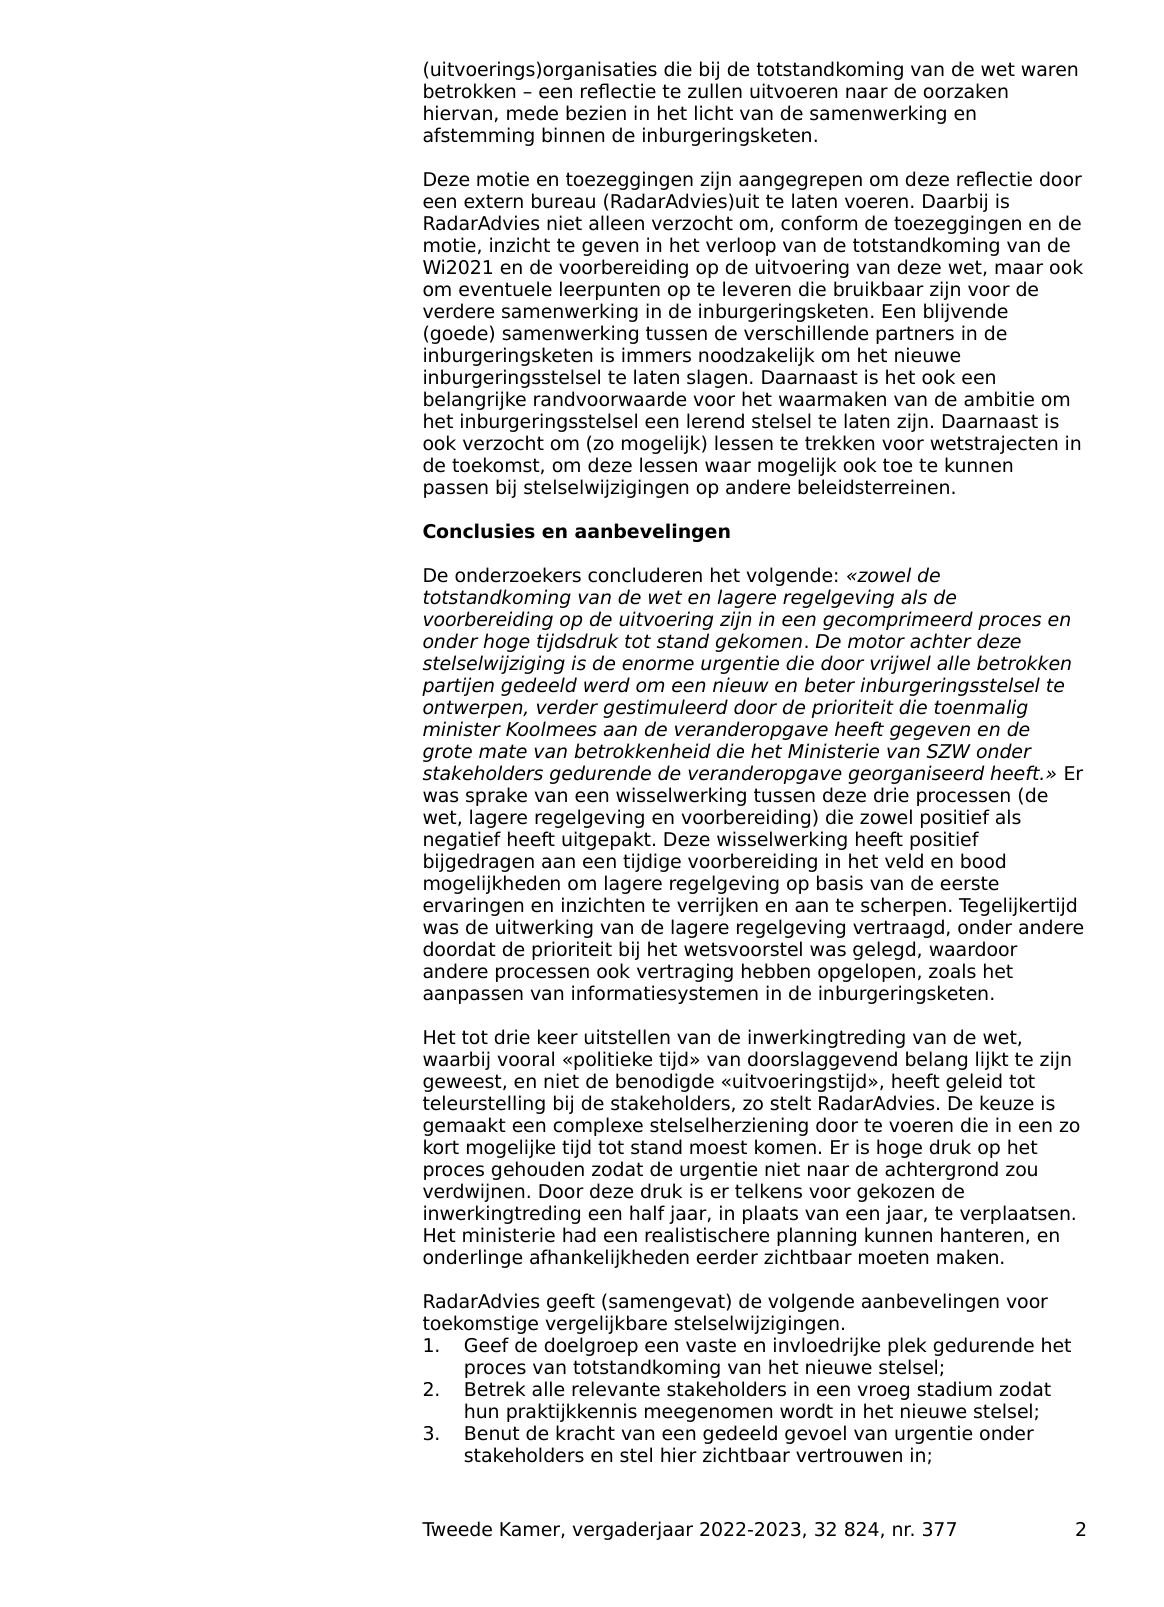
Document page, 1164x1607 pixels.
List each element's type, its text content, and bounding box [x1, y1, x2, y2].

text 3. Benut de kracht van een gedeeld gevoel van urgentie onder stakeholders en stel hier zichtbaar vertrouwen in; [422, 1423, 1087, 1467]
text Deze motie en toezeggingen zijn aangegrepen om deze reflectie door een extern bureau (RadarAdvies)uit te laten voeren. Daarbij is RadarAdvies niet alleen verzocht om, conform de toezeggingen en de motie, inzicht te geven in het verloop van de totstandkoming van de Wi2021 en de voorbereiding op de uitvoering van deze wet, maar ook om eventuele leerpunten op te leveren die bruikbaar zijn voor de verdere samenwerking in de inburgeringsketen. Een blijvende (goede) samenwerking tussen de verschillende partners in de inburgeringsketen is immers noodzakelijk om het nieuwe inburgeringsstelsel te laten slagen. Daarnaast is het ook een belangrijke randvoorwaarde voor het waarmaken van de ambitie om het inburgeringsstelsel een lerend stelsel te laten zijn. Daarnaast is ook verzocht om (zo mogelijk) lessen te trekken voor wetstrajecten in de toekomst, om deze lessen waar mogelijk ook toe te kunnen passen bij stelselwijzigingen op andere beleidsterreinen. [422, 169, 1087, 499]
text (uitvoerings)organisaties die bij de totstandkoming van de wet waren betrokken – een reflectie te zullen uitvoeren naar de oorzaken hiervan, mede bezien in het licht van de samenwerking en afstemming binnen de inburgeringsketen. [422, 59, 1087, 147]
text RadarAdvies geeft (samengevat) de volgende aanbevelingen voor toekomstige vergelijkbare stelselwijzigingen. [422, 1291, 1087, 1335]
subtitle Conclusies en aanbevelingen [422, 521, 1087, 543]
text 1. Geef de doelgroep een vaste en invloedrijke plek gedurende het proces van totstandkoming van het nieuwe stelsel; [422, 1335, 1087, 1379]
text De onderzoekers concluderen het volgende: «zowel de totstandkoming van de wet en lagere regelgeving als de voorbereiding op de uitvoering zijn in een gecomprimeerd proces en onder hoge tijdsdruk tot stand gekomen. De motor achter deze stelselwijziging is de enorme urgentie die door vrijwel alle betrokken partijen gedeeld werd om een nieuw en beter inburgeringsstelsel te ontwerpen, verder gestimuleerd door de prioriteit die toenmalig minister Koolmees aan de veranderopgave heeft gegeven en de grote mate van betrokkenheid die het Ministerie van SZW onder stakeholders gedurende de veranderopgave georganiseerd heeft.» Er was sprake van een wisselwerking tussen deze drie processen (de wet, lagere regelgeving en voorbereiding) die zowel positief als negatief heeft uitgepakt. Deze wisselwerking heeft positief bijgedragen aan een tijdige voorbereiding in het veld en bood mogelijkheden om lagere regelgeving op basis van de eerste ervaringen en inzichten te verrijken en aan te scherpen. Tegelijkertijd was de uitwerking van de lagere regelgeving vertraagd, onder andere doordat de prioriteit bij het wetsvoorstel was gelegd, waardoor andere processen ook vertraging hebben opgelopen, zoals het aanpassen van informatiesystemen in de inburgeringsketen. [422, 565, 1087, 1005]
text Het tot drie keer uitstellen van de inwerkingtreding van de wet, waarbij vooral «politieke tijd» van doorslaggevend belang lijkt te zijn geweest, en niet de benodigde «uitvoeringstijd», heeft geleid tot teleurstelling bij de stakeholders, zo stelt RadarAdvies. De keuze is gemaakt een complexe stelselherziening door te voeren die in een zo kort mogelijke tijd tot stand moest komen. Er is hoge druk op het proces gehouden zodat de urgentie niet naar de achtergrond zou verdwijnen. Door deze druk is er telkens voor gekozen de inwerkingtreding een half jaar, in plaats van een jaar, te verplaatsen. Het ministerie had een realistischere planning kunnen hanteren, en onderlinge afhankelijkheden eerder zichtbaar moeten maken. [422, 1027, 1087, 1269]
text 2. Betrek alle relevante stakeholders in een vroeg stadium zodat hun praktijkkennis meegenomen wordt in het nieuwe stelsel; [422, 1379, 1087, 1423]
